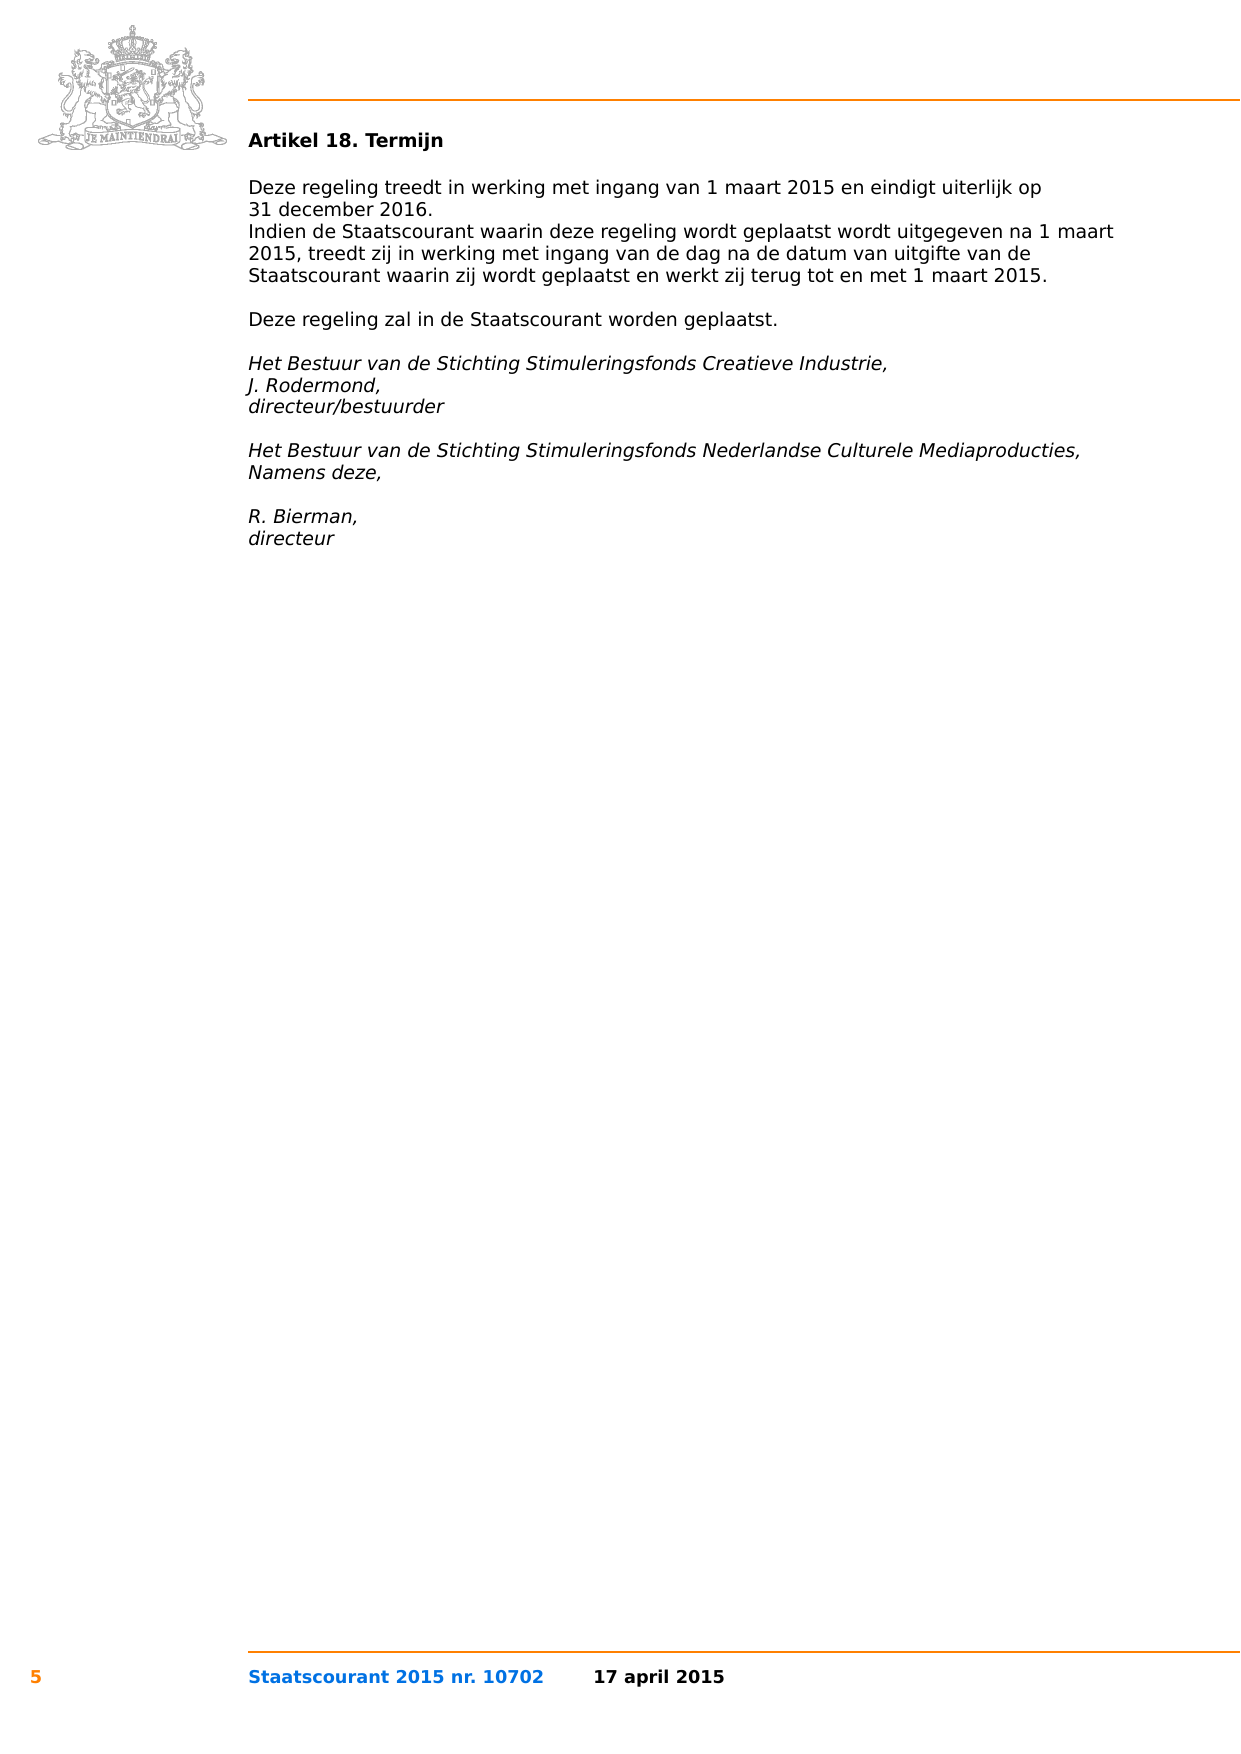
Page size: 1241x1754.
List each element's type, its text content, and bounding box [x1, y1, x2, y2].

text Het Bestuur van de Stichting Stimuleringsfonds Creatieve Industrie, J. Rodermond, directeur/bestuurder [248, 352, 1163, 418]
text Indien de Staatscourant waarin deze regeling wordt geplaatst wordt uitgegeven na 1 maart 2015, treedt zij in werking met ingang van de dag na de datum van uitgifte van de Staatscourant waarin zij wordt geplaatst en werkt zij terug tot en met 1 maart 2015. [248, 221, 1163, 287]
text Het Bestuur van de Stichting Stimuleringsfonds Nederlandse Culturele Mediaproducties, Namens deze, R. Bierman, directeur [248, 440, 1163, 550]
text Deze regeling zal in de Staatscourant worden geplaatst. [248, 309, 1163, 331]
text Deze regeling treedt in werking met ingang van 1 maart 2015 en eindigt uiterlijk op 31 december 2016. [248, 177, 1163, 221]
subtitle Artikel 18. Termijn [248, 130, 1163, 152]
picture [38, 25, 227, 150]
